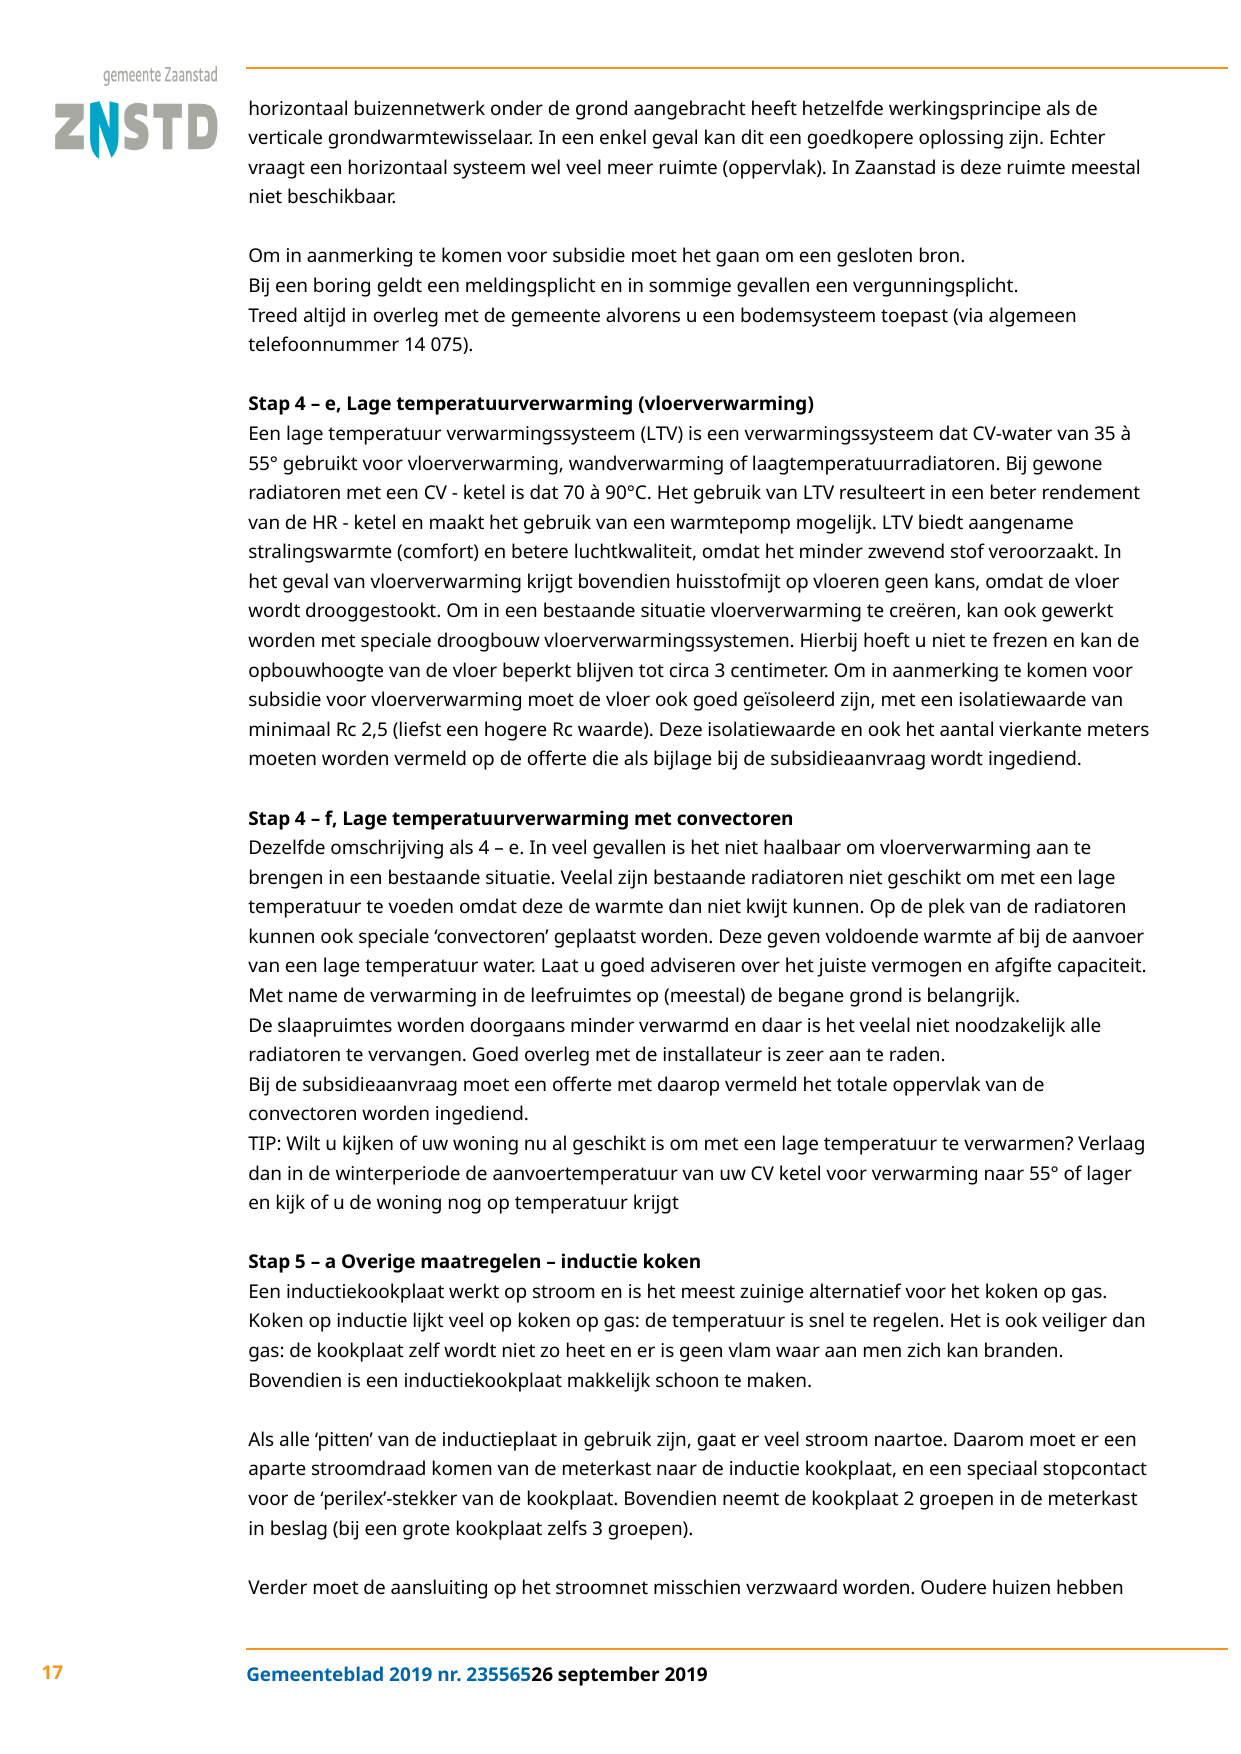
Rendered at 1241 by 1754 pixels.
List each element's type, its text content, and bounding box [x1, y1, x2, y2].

text Verder moet de aansluiting op het stroomnet misschien verzwaard worden. Oudere huizen hebben [248, 1574, 1152, 1600]
picture [41, 47, 231, 172]
text Een inductiekookplaat werkt op stroom en is het meest zuinige alternatief voor het koken op gas. [248, 1278, 1152, 1304]
text TIP: Wilt u kijken of uw woning nu al geschikt is om met een lage temperatuur te verwarmen? Verlaag dan in de winterperiode de aanvoertemperatuur van uw CV ketel voor verwarming naar 55° of lager en kijk of u de woning nog op temperatuur krijgt [248, 1130, 1152, 1215]
text Stap 4 – f, Lage temperatuurverwarming met convectoren [248, 805, 1152, 831]
text Treed altijd in overleg met de gemeente alvorens u een bodemsysteem toepast (via algemeen telefoonnummer 14 075). [248, 302, 1152, 357]
text Als alle ‘pitten’ van de inductieplaat in gebruik zijn, gaat er veel stroom naartoe. Daarom moet er een aparte stroomdraad komen van de meterkast naar de inductie kookplaat, en een speciaal stopcontact voor de ‘perilex’-stekker van de kookplaat. Bovendien neemt de kookplaat 2 groepen in de meterkast in beslag (bij een grote kookplaat zelfs 3 groepen). [248, 1426, 1152, 1541]
text Stap 4 – e, Lage temperatuurverwarming (vloerverwarming) [248, 391, 1152, 416]
text Dezelfde omschrijving als 4 – e. In veel gevallen is het niet haalbaar om vloerverwarming aan te brengen in een bestaande situatie. Veelal zijn bestaande radiatoren niet geschikt om met een lage temperatuur te voeden omdat deze de warmte dan niet kwijt kunnen. Op de plek van de radiatoren kunnen ook speciale ‘convectoren’ geplaatst worden. Deze geven voldoende warmte af bij de aanvoer van een lage temperatuur water. Laat u goed adviseren over het juiste vermogen en afgifte capaciteit. Met name de verwarming in de leefruimtes op (meestal) de begane grond is belangrijk. [248, 834, 1152, 1008]
text horizontaal buizennetwerk onder de grond aangebracht heeft hetzelfde werkingsprincipe als de verticale grondwarmtewisselaar. In een enkel geval kan dit een goedkopere oplossing zijn. Echter vraagt een horizontaal systeem wel veel meer ruimte (oppervlak). In Zaanstad is deze ruimte meestal niet beschikbaar. [248, 95, 1152, 209]
text Om in aanmerking te komen voor subsidie moet het gaan om een gesloten bron. [248, 243, 1152, 268]
text Stap 5 – a Overige maatregelen – inductie koken [248, 1248, 1152, 1274]
text Bij de subsidieaanvraag moet een offerte met daarop vermeld het totale oppervlak van de convectoren worden ingediend. [248, 1071, 1152, 1126]
text Bij een boring geldt een meldingsplicht en in sommige gevallen een vergunningsplicht. [248, 272, 1152, 298]
text Koken op inductie lijkt veel op koken op gas: de temperatuur is snel te regelen. Het is ook veiliger dan gas: de kookplaat zelf wordt niet zo heet en er is geen vlam waar aan men zich kan branden. Bovendien is een inductiekookplaat makkelijk schoon te maken. [248, 1308, 1152, 1393]
text Een lage temperatuur verwarmingssysteem (LTV) is een verwarmingssysteem dat CV-water van 35 à 55° gebruikt voor vloerverwarming, wandverwarming of laagtemperatuurradiatoren. Bij gewone radiatoren met een CV - ketel is dat 70 à 90°C. Het gebruik van LTV resulteert in een beter rendement van de HR - ketel en maakt het gebruik van een warmtepomp mogelijk. LTV biedt aangename stralingswarmte (comfort) en betere luchtkwaliteit, omdat het minder zwevend stof veroorzaakt. In het geval van vloerverwarming krijgt bovendien huisstofmijt op vloeren geen kans, omdat de vloer wordt drooggestookt. Om in een bestaande situatie vloerverwarming te creëren, kan ook gewerkt worden met speciale droogbouw vloerverwarmingssystemen. Hierbij hoeft u niet te frezen en kan de opbouwhoogte van de vloer beperkt blijven tot circa 3 centimeter. Om in aanmerking te komen voor subsidie voor vloerverwarming moet de vloer ook goed geïsoleerd zijn, met een isolatiewaarde van minimaal Rc 2,5 (liefst een hogere Rc waarde). Deze isolatiewaarde en ook het aantal vierkante meters moeten worden vermeld op de offerte die als bijlage bij de subsidieaanvraag wordt ingediend. [248, 420, 1152, 771]
text De slaapruimtes worden doorgaans minder verwarmd en daar is het veelal niet noodzakelijk alle radiatoren te vervangen. Goed overleg met de installateur is zeer aan te raden. [248, 1012, 1152, 1067]
